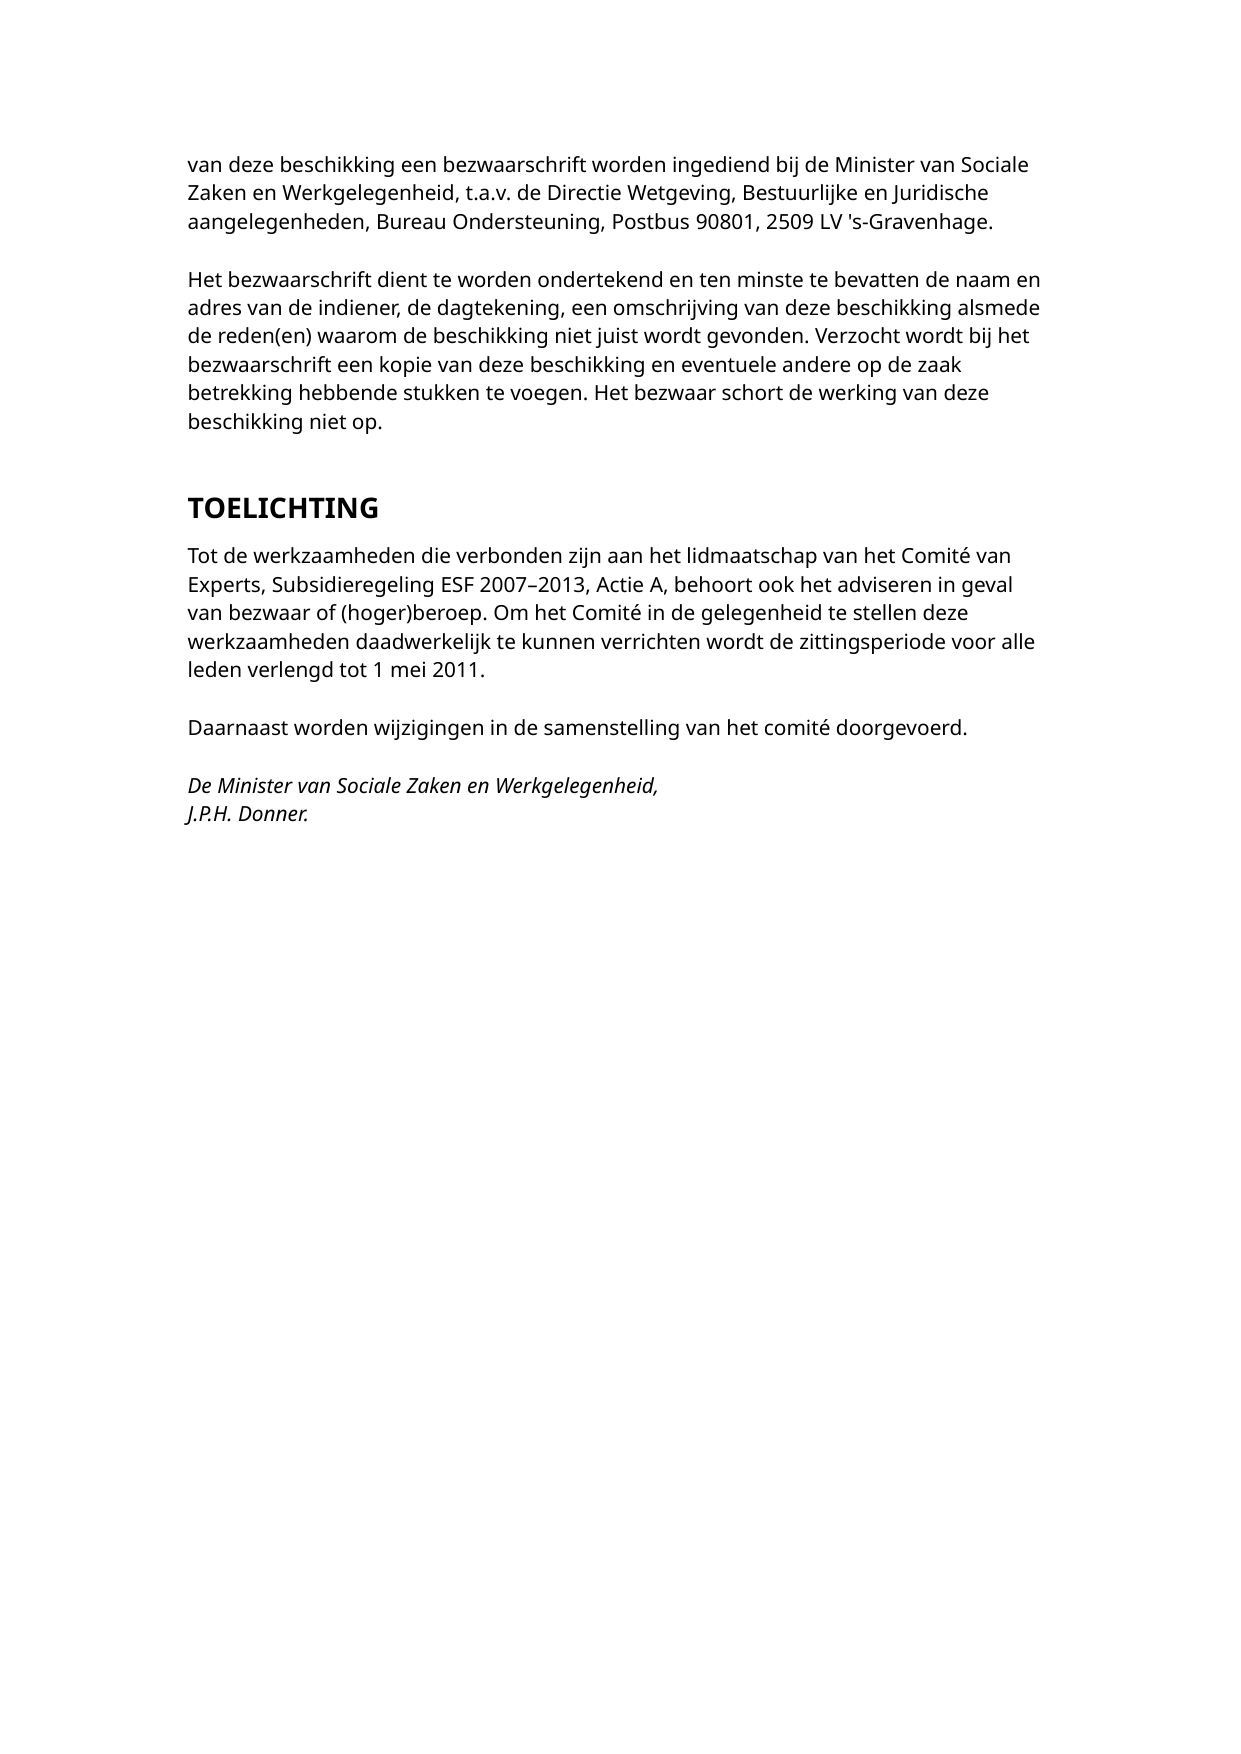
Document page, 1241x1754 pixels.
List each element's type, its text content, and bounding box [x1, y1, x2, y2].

text J.P.H. Donner. [187, 799, 1053, 828]
text Het bezwaarschrift dient te worden ondertekend en ten minste te bevatten de naam en adres van de indiener, de dagtekening, een omschrijving van deze beschikking alsmede de reden(en) waarom de beschikking niet juist wordt gevonden. Verzocht wordt bij het bezwaarschrift een kopie van deze beschikking en eventuele andere op de zaak betrekking hebbende stukken te voegen. Het bezwaar schort de werking van deze beschikking niet op. [187, 265, 1053, 435]
text De Minister van Sociale Zaken en Werkgelegenheid, [187, 771, 1053, 799]
text van deze beschikking een bezwaarschrift worden ingediend bij de Minister van Sociale Zaken en Werkgelegenheid, t.a.v. de Directie Wetgeving, Bestuurlijke en Juridische aangelegenheden, Bureau Ondersteuning, Postbus 90801, 2509 LV 's-Gravenhage. [187, 150, 1053, 235]
subtitle TOELICHTING [187, 488, 1053, 527]
text Tot de werkzaamheden die verbonden zijn aan het lidmaatschap van het Comité van Experts, Subsidieregeling ESF 2007–2013, Actie A, behoort ook het adviseren in geval van bezwaar of (hoger)beroep. Om het Comité in de gelegenheid te stellen deze werkzaamheden daadwerkelijk te kunnen verrichten wordt de zittingsperiode voor alle leden verlengd tot 1 mei 2011. [187, 542, 1053, 684]
text Daarnaast worden wijzigingen in de samenstelling van het comité doorgevoerd. [187, 713, 1053, 742]
